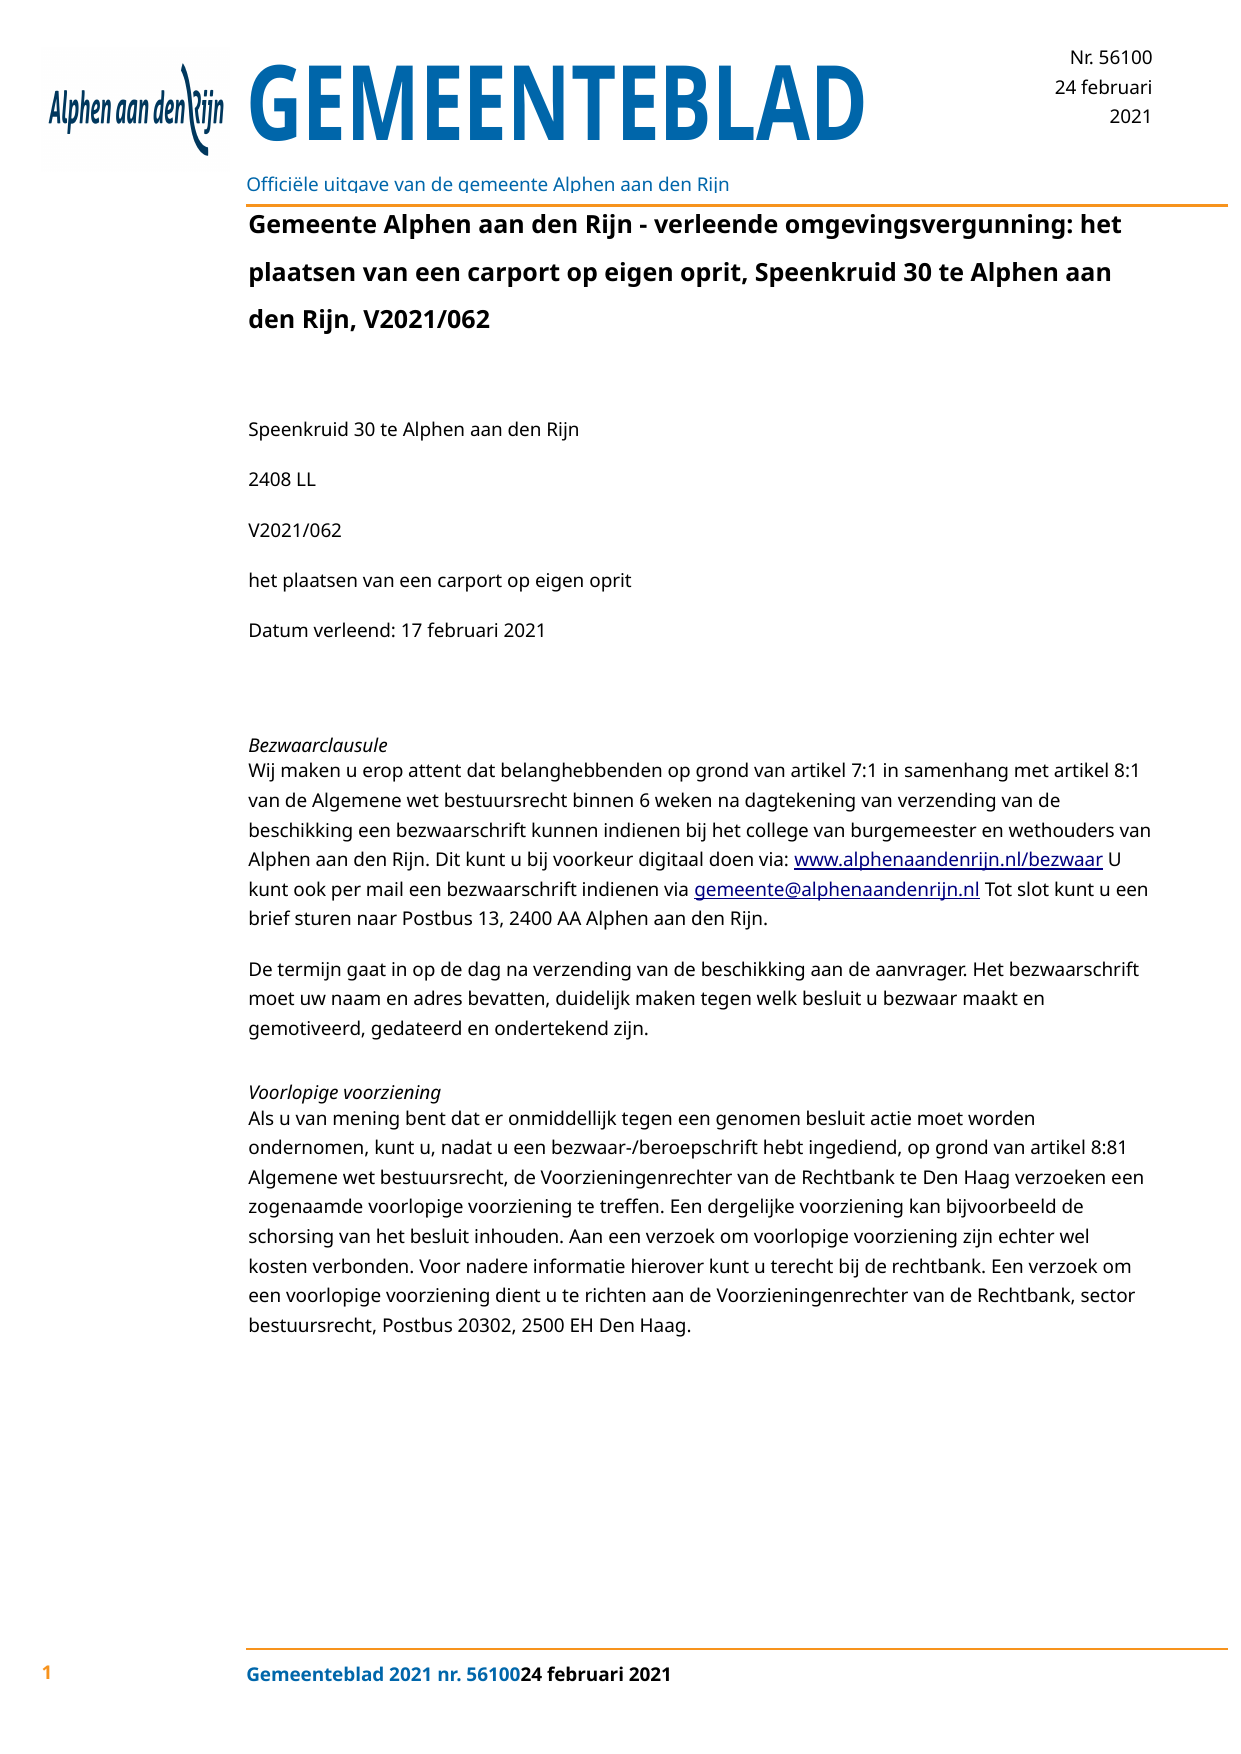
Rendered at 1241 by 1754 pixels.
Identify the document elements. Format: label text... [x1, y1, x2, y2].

text het plaatsen van een carport op eigen oprit [248, 567, 1152, 593]
text Datum verleend: 17 februari 2021 [248, 618, 1152, 643]
text V2021/062 [248, 517, 1152, 542]
text Voorlopige voorziening [248, 1079, 1152, 1105]
text Speenkruid 30 te Alphen aan den Rijn [248, 416, 1152, 442]
text Als u van mening bent dat er onmiddellijk tegen een genomen besluit actie moet worden ondernomen, kunt u, nadat u een bezwaar-/beroepschrift hebt ingediend, op grond van artikel 8:81 Algemene wet bestuursrecht, de Voorzieningenrechter van de Rechtbank te Den Haag verzoeken een zogenaamde voorlopige voorziening te treffen. Een dergelijke voorziening kan bijvoorbeeld de schorsing van het besluit inhouden. Aan een verzoek om voorlopige voorziening zijn echter wel kosten verbonden. Voor nadere informatie hierover kunt u terecht bij de rechtbank. Een verzoek om een voorlopige voorziening dient u te richten aan de Voorzieningenrechter van de Rechtbank, sector bestuursrecht, Postbus 20302, 2500 EH Den Haag. [248, 1105, 1152, 1338]
text Gemeente Alphen aan den Rijn - verleende omgevingsvergunning: het plaatsen van een carport op eigen oprit, Speenkruid 30 te Alphen aan den Rijn, V2021/062 [248, 207, 1152, 336]
text Wij maken u erop attent dat belanghebbenden op grond van artikel 7:1 in samenhang met artikel 8:1 van de Algemene wet bestuursrecht binnen 6 weken na dagtekening van verzending van de beschikking een bezwaarschrift kunnen indienen bij het college van burgemeester en wethouders van Alphen aan den Rijn. Dit kunt u bij voorkeur digitaal doen via: www.alphenaandenrijn.nl/bezwaar U kunt ook per mail een bezwaarschrift indienen via gemeente@alphenaandenrijn.nl Tot slot kunt u een brief sturen naar Postbus 13, 2400 AA Alphen aan den Rijn. [248, 758, 1152, 931]
picture [41, 47, 231, 172]
text De termijn gaat in op de dag na verzending van de beschikking aan de aanvrager. Het bezwaarschrift moet uw naam en adres bevatten, duidelijk maken tegen welk besluit u bezwaar maakt en gemotiveerd, gedateerd en ondertekend zijn. [248, 956, 1152, 1041]
text Bezwaarclausule [248, 732, 1152, 758]
text 2408 LL [248, 466, 1152, 492]
